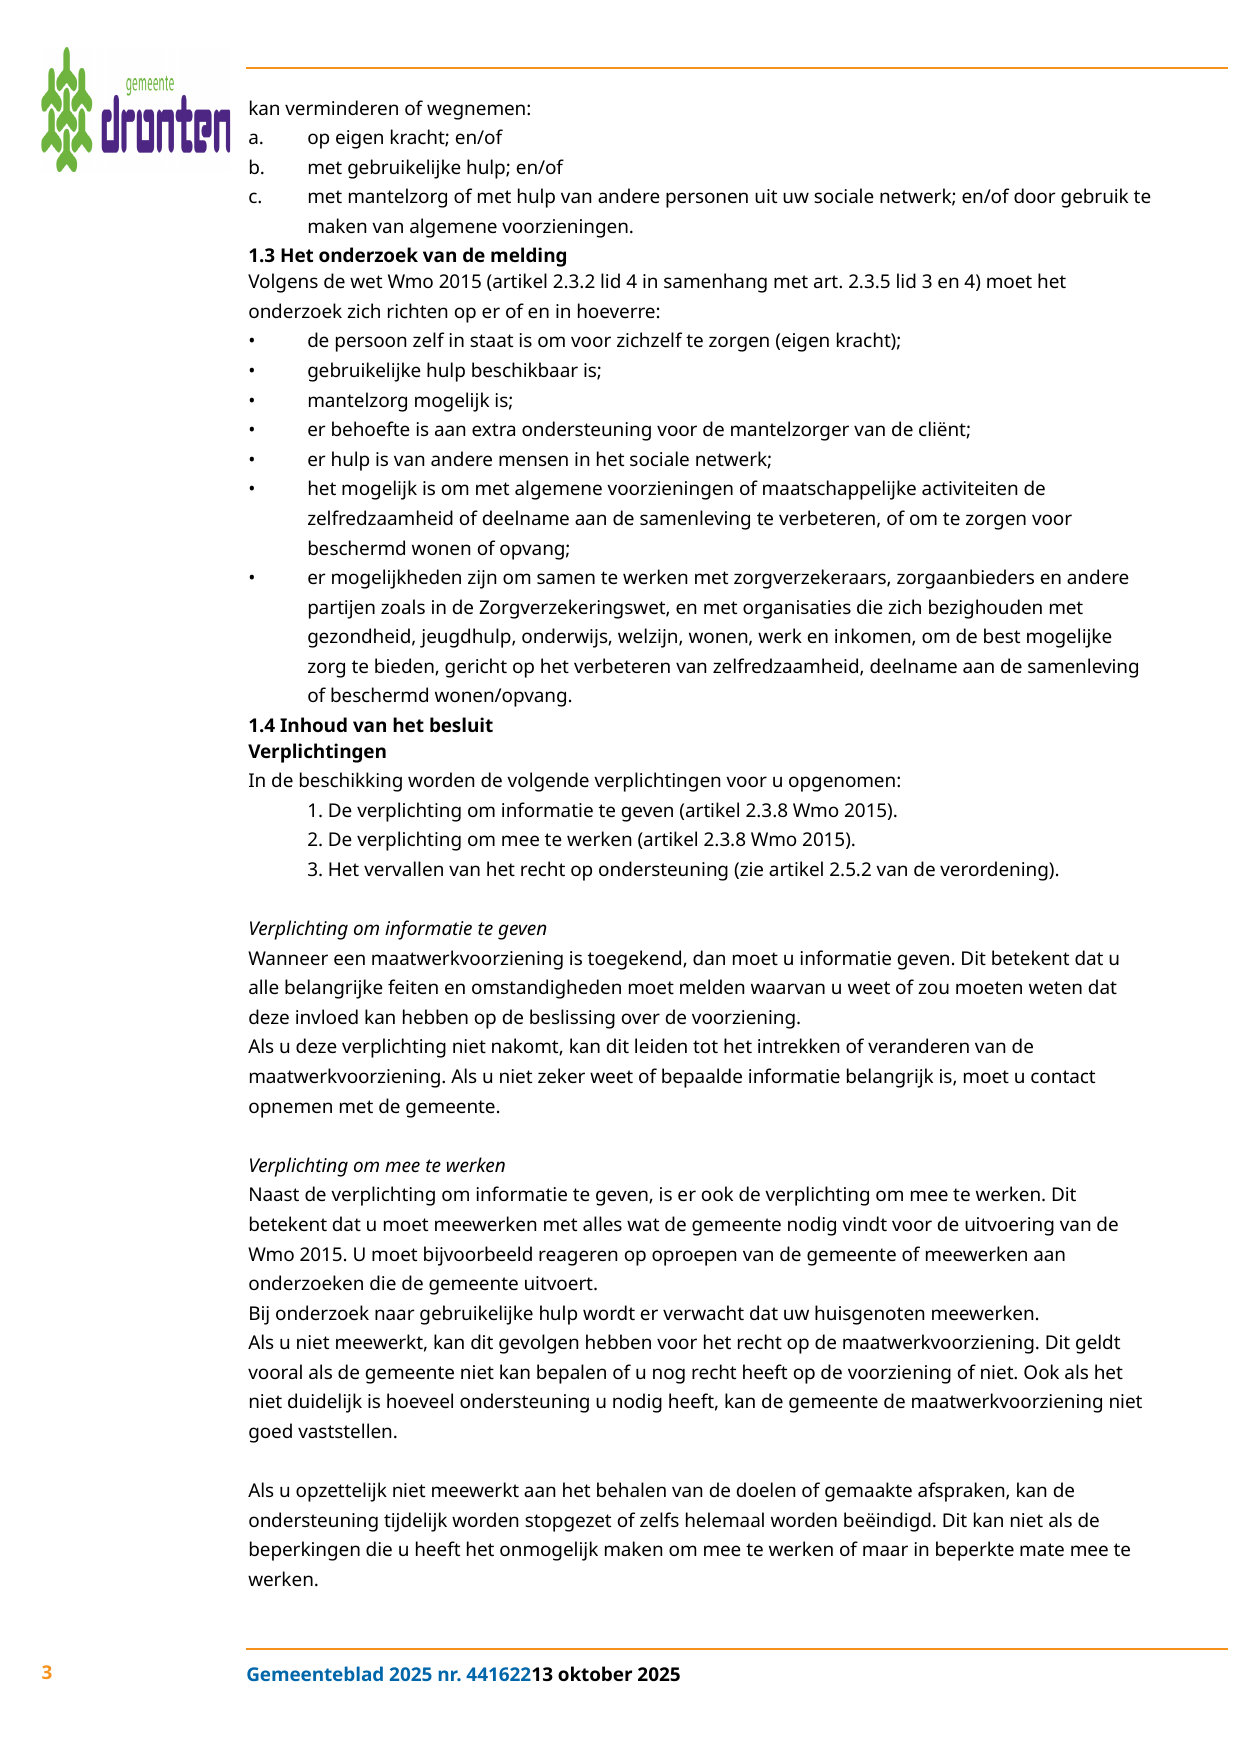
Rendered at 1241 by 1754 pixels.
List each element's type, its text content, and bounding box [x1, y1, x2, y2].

text Als u deze verplichting niet nakomt, kan dit leiden tot het intrekken of veranderen van de maatwerkvoorziening. Als u niet zeker weet of bepaalde informatie belangrijk is, moet u contact opnemen met de gemeente. [248, 1034, 1152, 1119]
text 1.3 Het onderzoek van de melding [248, 243, 1152, 268]
list er hulp is van andere mensen in het sociale netwerk; [248, 446, 1152, 472]
list mantelzorg mogelijk is; [248, 387, 1152, 412]
text In de beschikking worden de volgende verplichtingen voor u opgenomen: [248, 767, 1152, 793]
list 2. De verplichting om mee te werken (artikel 2.3.8 Wmo 2015). [248, 827, 1152, 852]
list er mogelijkheden zijn om samen te werken met zorgverzekeraars, zorgaanbieders en andere partijen zoals in de Zorgverzekeringswet, en met organisaties die zich bezighouden met gezondheid, jeugdhulp, onderwijs, welzijn, wonen, werk en inkomen, om de best mogelijke zorg te bieden, gericht op het verbeteren van zelfredzaamheid, deelname aan de samenleving of beschermd wonen/opvang. [248, 564, 1152, 708]
list 1. De verplichting om informatie te geven (artikel 2.3.8 Wmo 2015). [248, 797, 1152, 823]
list 3. Het vervallen van het recht op ondersteuning (zie artikel 2.5.2 van de verordening). [248, 856, 1152, 882]
text Bij onderzoek naar gebruikelijke hulp wordt er verwacht dat uw huisgenoten meewerken. [248, 1300, 1152, 1326]
list op eigen kracht; en/of [248, 124, 1152, 150]
text Volgens de wet Wmo 2015 (artikel 2.3.2 lid 4 in samenhang met art. 2.3.5 lid 3 en 4) moet het onderzoek zich richten op er of en in hoeverre: [248, 268, 1152, 324]
list met mantelzorg of met hulp van andere personen uit uw sociale netwerk; en/of door gebruik te maken van algemene voorzieningen. [248, 183, 1152, 239]
text Verplichtingen [248, 738, 1152, 764]
text Wanneer een maatwerkvoorziening is toegekend, dan moet u informatie geven. Dit betekent dat u alle belangrijke feiten en omstandigheden moet melden waarvan u weet of zou moeten weten dat deze invloed kan hebben op de beslissing over de voorziening. [248, 945, 1152, 1030]
text Als u opzettelijk niet meewerkt aan het behalen van de doelen of gemaakte afspraken, kan de ondersteuning tijdelijk worden stopgezet of zelfs helemaal worden beëindigd. Dit kan niet als de beperkingen die u heeft het onmogelijk maken om mee te werken of maar in beperkte mate mee te werken. [248, 1477, 1152, 1592]
list het mogelijk is om met algemene voorzieningen of maatschappelijke activiteiten de zelfredzaamheid of deelname aan de samenleving te verbeteren, of om te zorgen voor beschermd wonen of opvang; [248, 476, 1152, 560]
text Verplichting om informatie te geven [248, 915, 1152, 941]
text kan verminderen of wegnemen: [248, 95, 1152, 121]
list de persoon zelf in staat is om voor zichzelf te zorgen (eigen kracht); [248, 328, 1152, 353]
picture [41, 47, 231, 172]
list er behoefte is aan extra ondersteuning voor de mantelzorger van de cliënt; [248, 416, 1152, 442]
list met gebruikelijke hulp; en/of [248, 154, 1152, 180]
text Verplichting om mee te werken [248, 1152, 1152, 1178]
text Naast de verplichting om informatie te geven, is er ook de verplichting om mee te werken. Dit betekent dat u moet meewerken met alles wat de gemeente nodig vindt voor de uitvoering van de Wmo 2015. U moet bijvoorbeeld reageren op oproepen van de gemeente of meewerken aan onderzoeken die de gemeente uitvoert. [248, 1182, 1152, 1296]
text Als u niet meewerkt, kan dit gevolgen hebben voor het recht op de maatwerkvoorziening. Dit geldt vooral als de gemeente niet kan bepalen of u nog recht heeft op de voorziening of niet. Ook als het niet duidelijk is hoeveel ondersteuning u nodig heeft, kan de gemeente de maatwerkvoorziening niet goed vaststellen. [248, 1329, 1152, 1444]
list gebruikelijke hulp beschikbaar is; [248, 357, 1152, 383]
text 1.4 Inhoud van het besluit [248, 712, 1152, 738]
